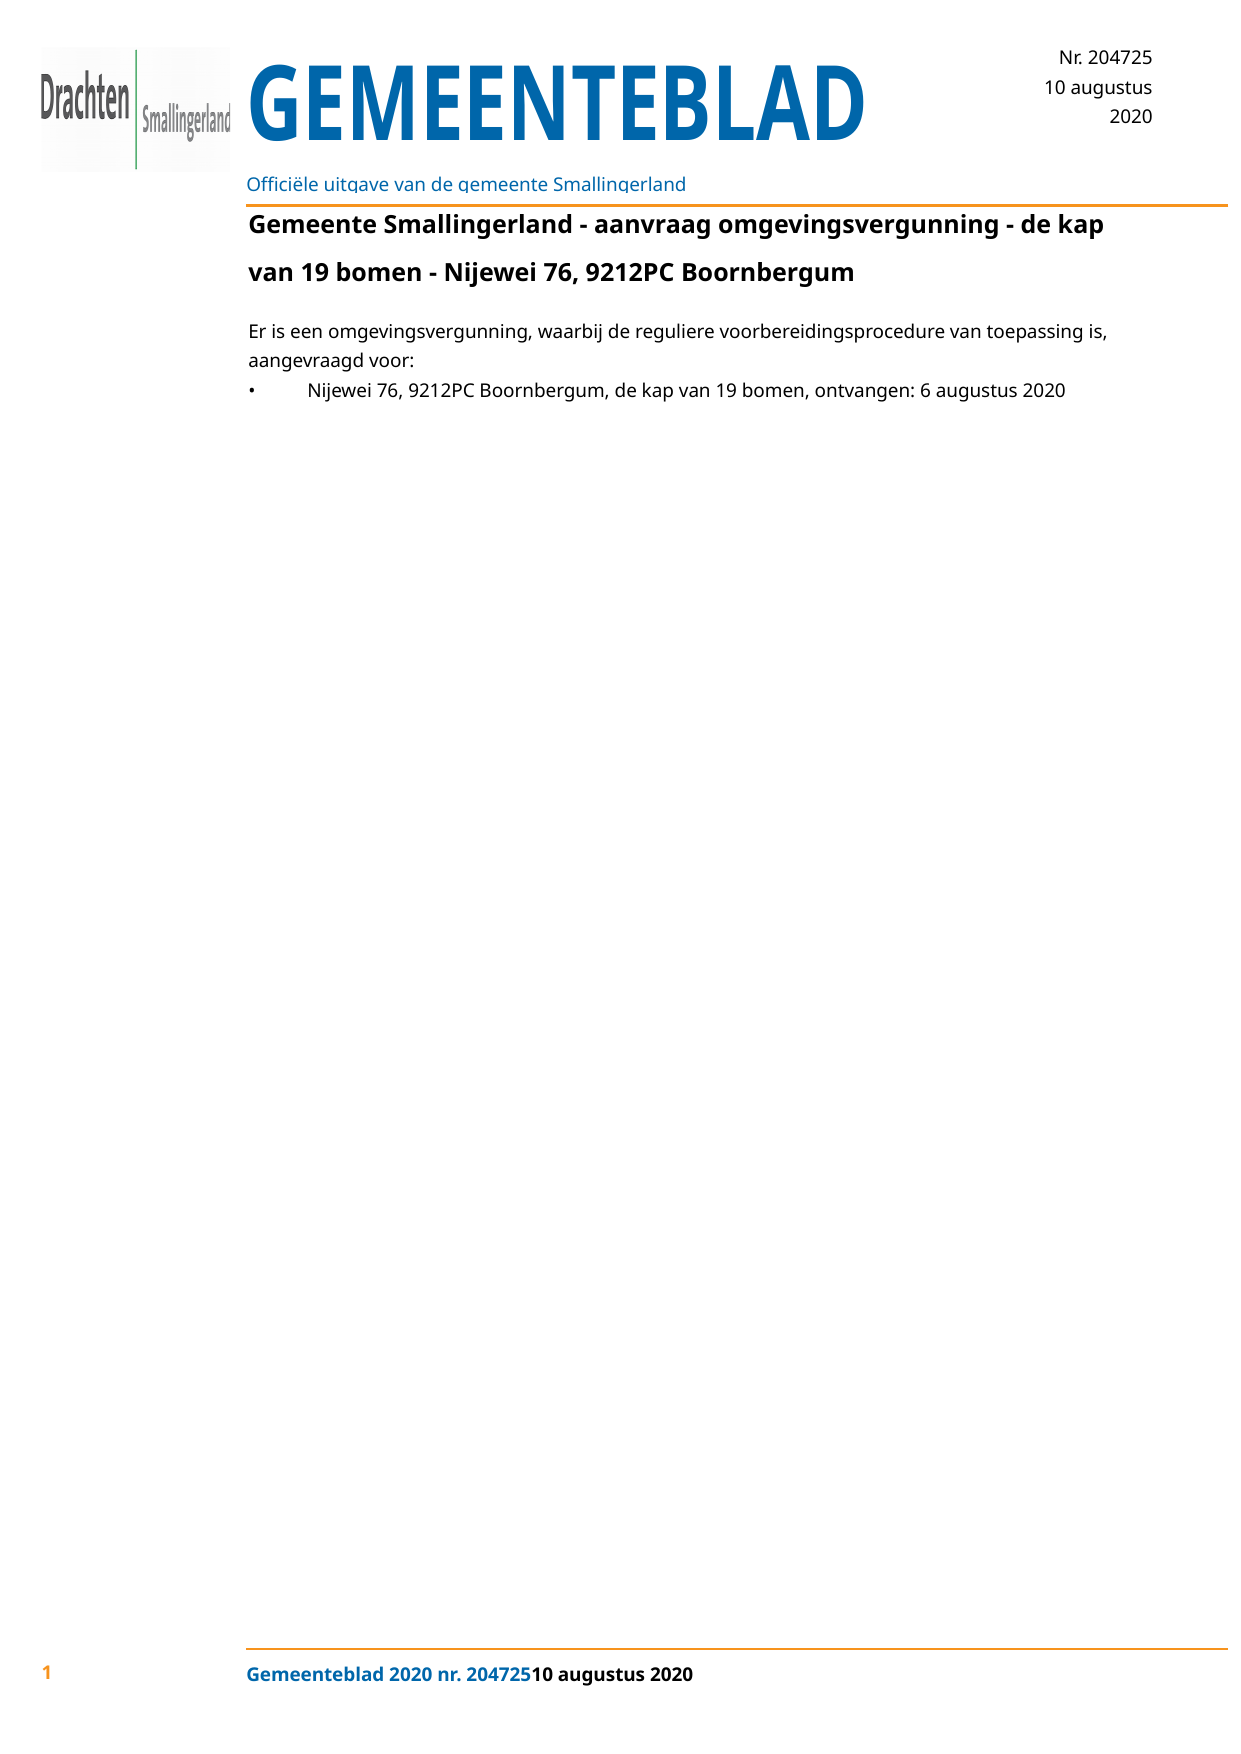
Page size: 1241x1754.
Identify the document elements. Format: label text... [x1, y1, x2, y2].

list Nijewei 76, 9212PC Boornbergum, de kap van 19 bomen, ontvangen: 6 augustus 2020 [248, 377, 1152, 403]
picture [41, 47, 231, 172]
text Gemeente Smallingerland - aanvraag omgevingsvergunning - de kap van 19 bomen - Nijewei 76, 9212PC Boornbergum [248, 207, 1152, 288]
text Er is een omgevingsvergunning, waarbij de reguliere voorbereidingsprocedure van toepassing is, aangevraagd voor: [248, 318, 1152, 373]
